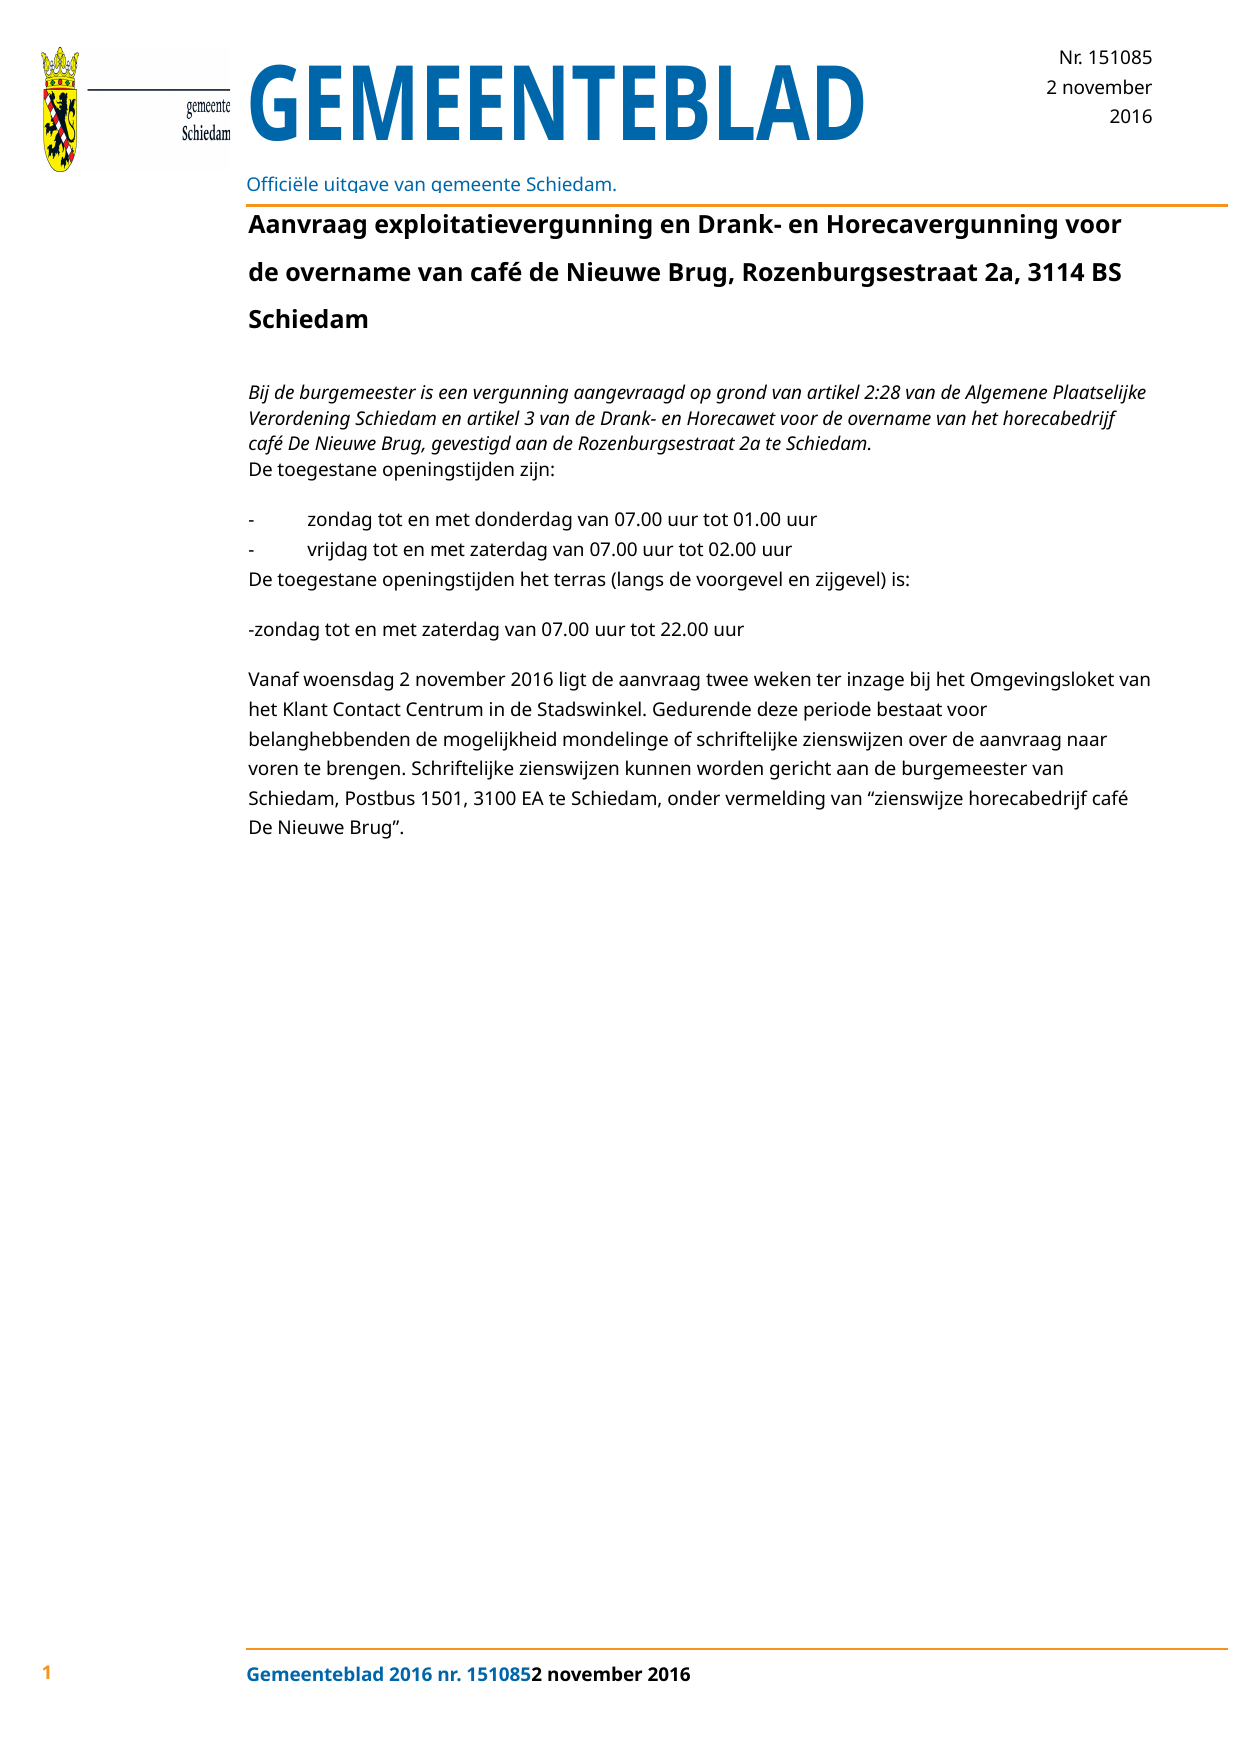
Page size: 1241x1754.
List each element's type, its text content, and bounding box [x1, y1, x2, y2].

picture [41, 47, 231, 172]
text Bij de burgemeester is een vergunning aangevraagd op grond van artikel 2:28 van de Algemene Plaatselijke Verordening Schiedam en artikel 3 van de Drank- en Horecawet voor de overname van het horecabedrijf café De Nieuwe Brug, gevestigd aan de Rozenburgsestraat 2a te Schiedam. [248, 379, 1152, 456]
text De toegestane openingstijden het terras (langs de voorgevel en zijgevel) is: [248, 566, 1152, 592]
text Vanaf woensdag 2 november 2016 ligt de aanvraag twee weken ter inzage bij het Omgevingsloket van het Klant Contact Centrum in de Stadswinkel. Gedurende deze periode bestaat voor belanghebbenden de mogelijkheid mondelinge of schriftelijke zienswijzen over de aanvraag naar voren te brengen. Schriftelijke zienswijzen kunnen worden gericht aan de burgemeester van Schiedam, Postbus 1501, 3100 EA te Schiedam, onder vermelding van “zienswijze horecabedrijf café De Nieuwe Brug”. [248, 667, 1152, 840]
list vrijdag tot en met zaterdag van 07.00 uur tot 02.00 uur [248, 536, 1152, 562]
text De toegestane openingstijden zijn: [248, 456, 1152, 482]
list zondag tot en met donderdag van 07.00 uur tot 01.00 uur [248, 507, 1152, 532]
text Aanvraag exploitatievergunning en Drank- en Horecavergunning voor de overname van café de Nieuwe Brug, Rozenburgsestraat 2a, 3114 BS Schiedam [248, 207, 1152, 336]
text -zondag tot en met zaterdag van 07.00 uur tot 22.00 uur [248, 616, 1152, 642]
